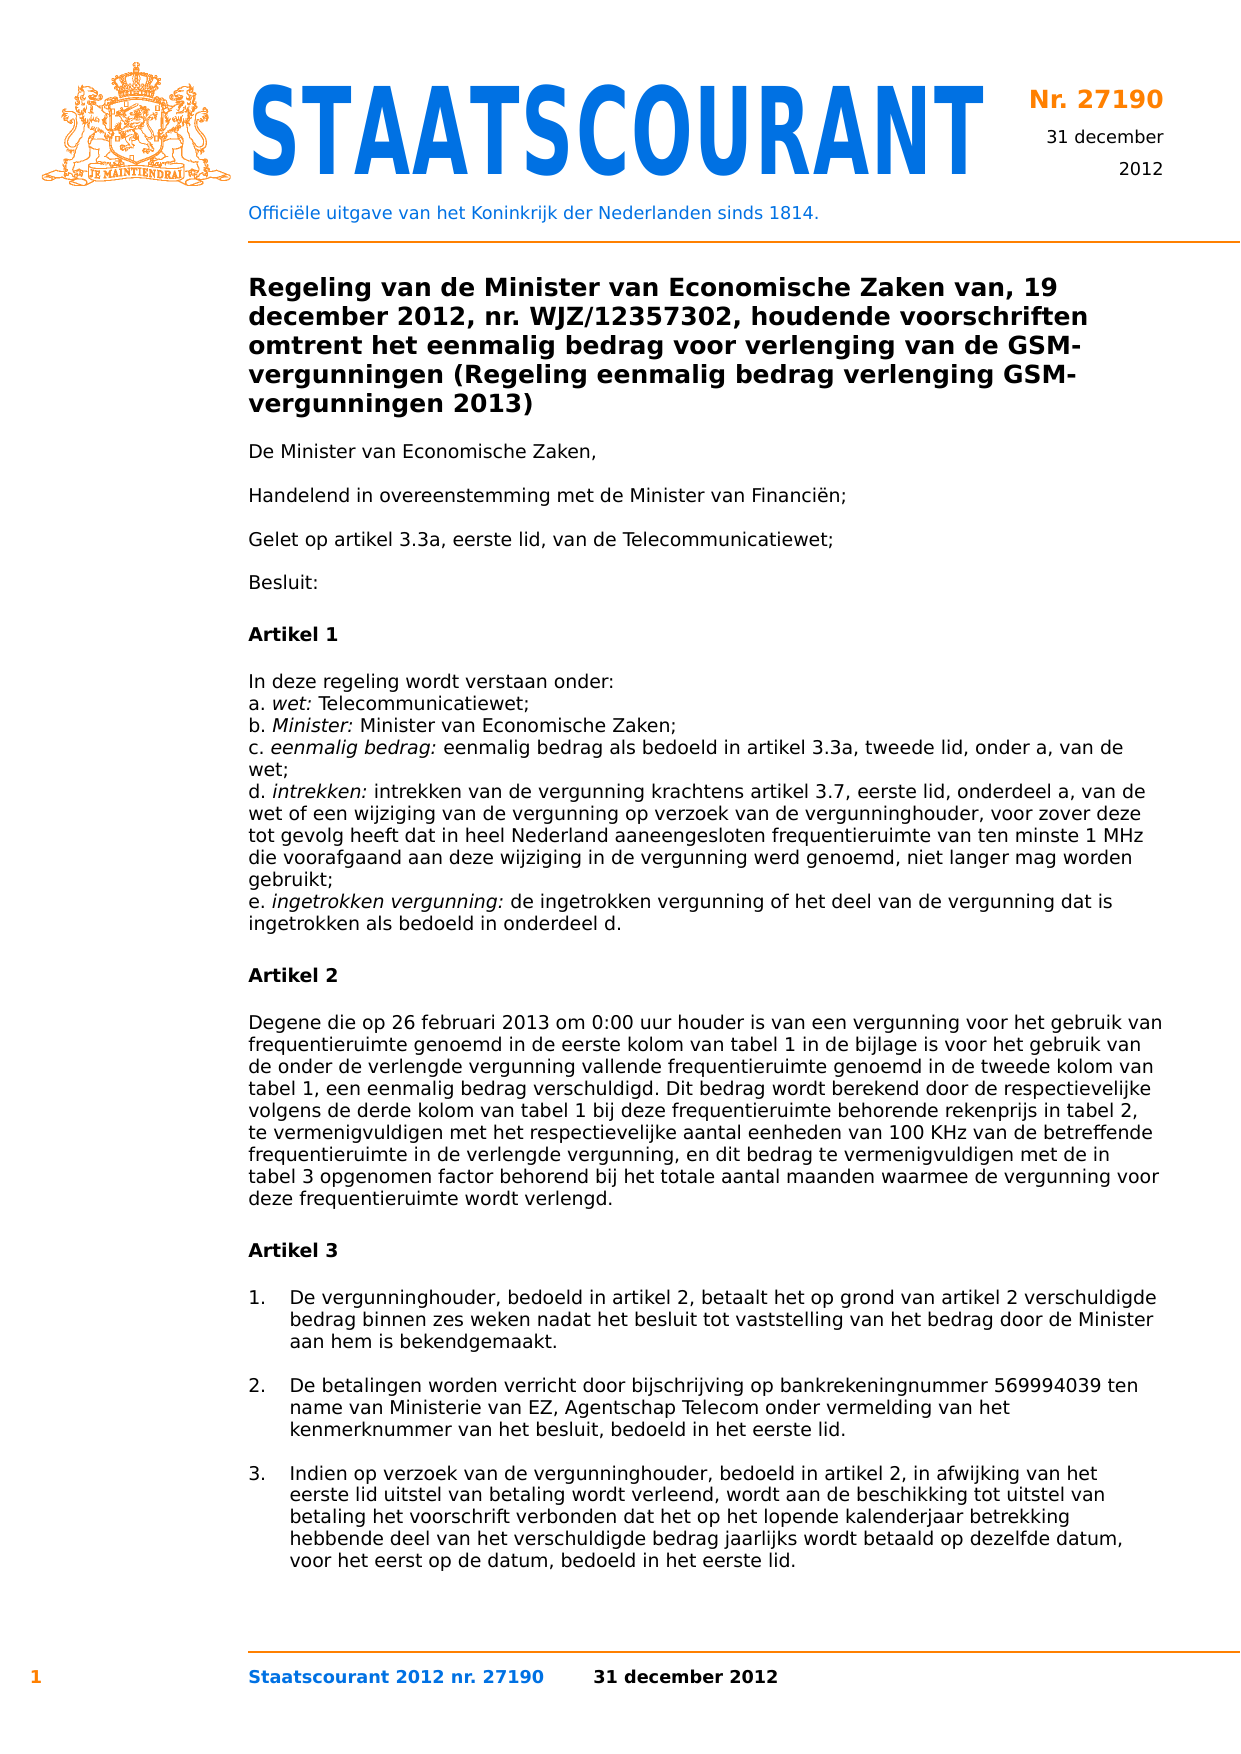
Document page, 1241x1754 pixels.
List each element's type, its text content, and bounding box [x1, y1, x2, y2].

table_cell Officiële uitgave van het Koninkrijk der Nederlanden sinds 1814. [248, 203, 1240, 241]
text Besluit: [248, 572, 1163, 594]
text 1. De vergunninghouder, bedoeld in artikel 2, betaalt het op grond van artikel 2 verschuldigde bedrag binnen zes weken nadat het besluit tot vaststelling van het bedrag door de Minister aan hem is bekendgemaakt. [248, 1287, 1163, 1353]
picture [41, 62, 231, 186]
subtitle Artikel 1 [248, 624, 1163, 646]
text d. intrekken: intrekken van de vergunning krachtens artikel 3.7, eerste lid, onderdeel a, van de wet of een wijziging van de vergunning op verzoek van de vergunninghouder, voor zover deze tot gevolg heeft dat in heel Nederland aaneengesloten frequentieruimte van ten minste 1 MHz die voorafgaand aan deze wijziging in de vergunning werd genoemd, niet langer mag worden gebruikt; [248, 781, 1163, 891]
table_header STAATSCOURANT [248, 62, 998, 203]
text In deze regeling wordt verstaan onder: [248, 671, 1163, 693]
table_header [25, 62, 248, 241]
text Degene die op 26 februari 2013 om 0:00 uur houder is van een vergunning voor het gebruik van frequentieruimte genoemd in de eerste kolom van tabel 1 in de bijlage is voor het gebruik van de onder de verlengde vergunning vallende frequentieruimte genoemd in de tweede kolom van tabel 1, een eenmalig bedrag verschuldigd. Dit bedrag wordt berekend door de respectievelijke volgens de derde kolom van tabel 1 bij deze frequentieruimte behorende rekenprijs in tabel 2, te vermenigvuldigen met het respectievelijke aantal eenheden van 100 KHz van de betreffende frequentieruimte in de verlengde vergunning, en dit bedrag te vermenigvuldigen met de in tabel 3 opgenomen factor behorend bij het totale aantal maanden waarmee de vergunning voor deze frequentieruimte wordt verlengd. [248, 1012, 1163, 1210]
text Handelend in overeenstemming met de Minister van Financiën; [248, 484, 1163, 507]
text De Minister van Economische Zaken, [248, 441, 1163, 463]
text 2. De betalingen worden verricht door bijschrijving op bankrekeningnummer 569994039 ten name van Ministerie van EZ, Agentschap Telecom onder vermelding van het kenmerknummer van het besluit, bedoeld in het eerste lid. [248, 1374, 1163, 1441]
table_cell 2012 [998, 153, 1240, 203]
subtitle Regeling van de Minister van Economische Zaken van, 19 december 2012, nr. WJZ/12357302, houdende voorschriften omtrent het eenmalig bedrag voor verlenging van de GSM-vergunningen (Regeling eenmalig bedrag verlenging GSM-vergunningen 2013) [248, 273, 1163, 419]
text a. wet: Telecommunicatiewet; [248, 693, 1163, 715]
text 3. Indien op verzoek van de vergunninghouder, bedoeld in artikel 2, in afwijking van het eerste lid uitstel van betaling wordt verleend, wordt aan de beschikking tot uitstel van betaling het voorschrift verbonden dat het op het lopende kalenderjaar betrekking hebbende deel van het verschuldigde bedrag jaarlijks wordt betaald op dezelfde datum, voor het eerst op de datum, bedoeld in het eerste lid. [248, 1462, 1163, 1572]
subtitle Artikel 2 [248, 965, 1163, 987]
text c. eenmalig bedrag: eenmalig bedrag als bedoeld in artikel 3.3a, tweede lid, onder a, van de wet; [248, 737, 1163, 781]
text e. ingetrokken vergunning: de ingetrokken vergunning of het deel van de vergunning dat is ingetrokken als bedoeld in onderdeel d. [248, 891, 1163, 935]
text b. Minister: Minister van Economische Zaken; [248, 715, 1163, 737]
table_cell 31 december [998, 121, 1240, 153]
table_header Nr. 27190 [998, 62, 1240, 121]
text Gelet op artikel 3.3a, eerste lid, van de Telecommunicatiewet; [248, 528, 1163, 550]
subtitle Artikel 3 [248, 1240, 1163, 1262]
